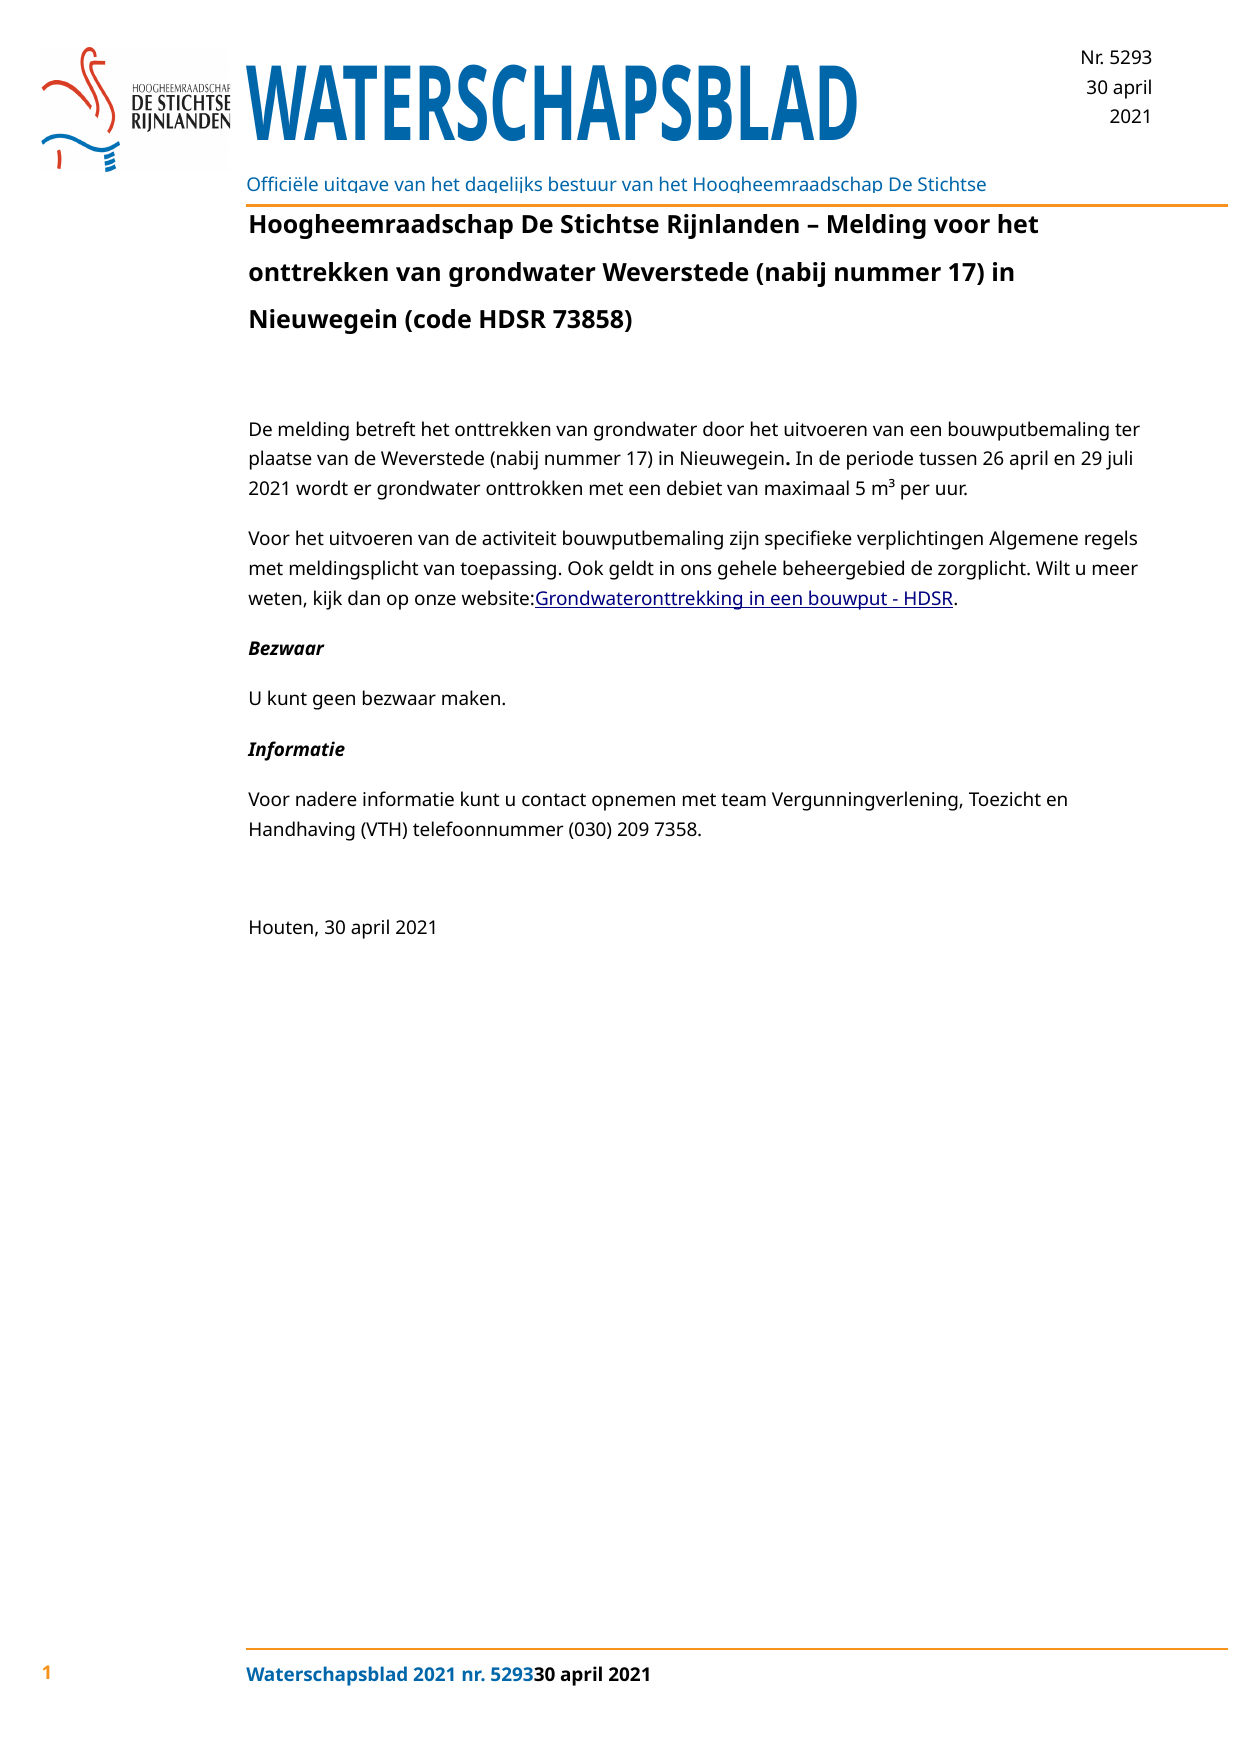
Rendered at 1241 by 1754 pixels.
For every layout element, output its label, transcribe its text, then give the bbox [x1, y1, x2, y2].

text Bezwaar [248, 635, 1152, 661]
picture [41, 47, 231, 172]
text Houten, 30 april 2021 [248, 914, 1152, 940]
text De melding betreft het onttrekken van grondwater door het uitvoeren van een bouwputbemaling ter plaatse van de Weverstede (nabij nummer 17) in Nieuwegein. In de periode tussen 26 april en 29 juli 2021 wordt er grondwater onttrokken met een debiet van maximaal 5 m³ per uur. [248, 416, 1152, 501]
text Informatie [248, 736, 1152, 762]
text Voor het uitvoeren van de activiteit bouwputbemaling zijn specifieke verplichtingen Algemene regels met meldingsplicht van toepassing. Ook geldt in ons gehele beheergebied de zorgplicht. Wilt u meer weten, kijk dan op onze website:Grondwateronttrekking in een bouwput - HDSR. [248, 526, 1152, 610]
text Hoogheemraadschap De Stichtse Rijnlanden – Melding voor het onttrekken van grondwater Weverstede (nabij nummer 17) in Nieuwegein (code HDSR 73858) [248, 207, 1152, 336]
text U kunt geen bezwaar maken. [248, 686, 1152, 711]
text Voor nadere informatie kunt u contact opnemen met team Vergunningverlening, Toezicht en Handhaving (VTH) telefoonnummer (030) 209 7358. [248, 786, 1152, 842]
